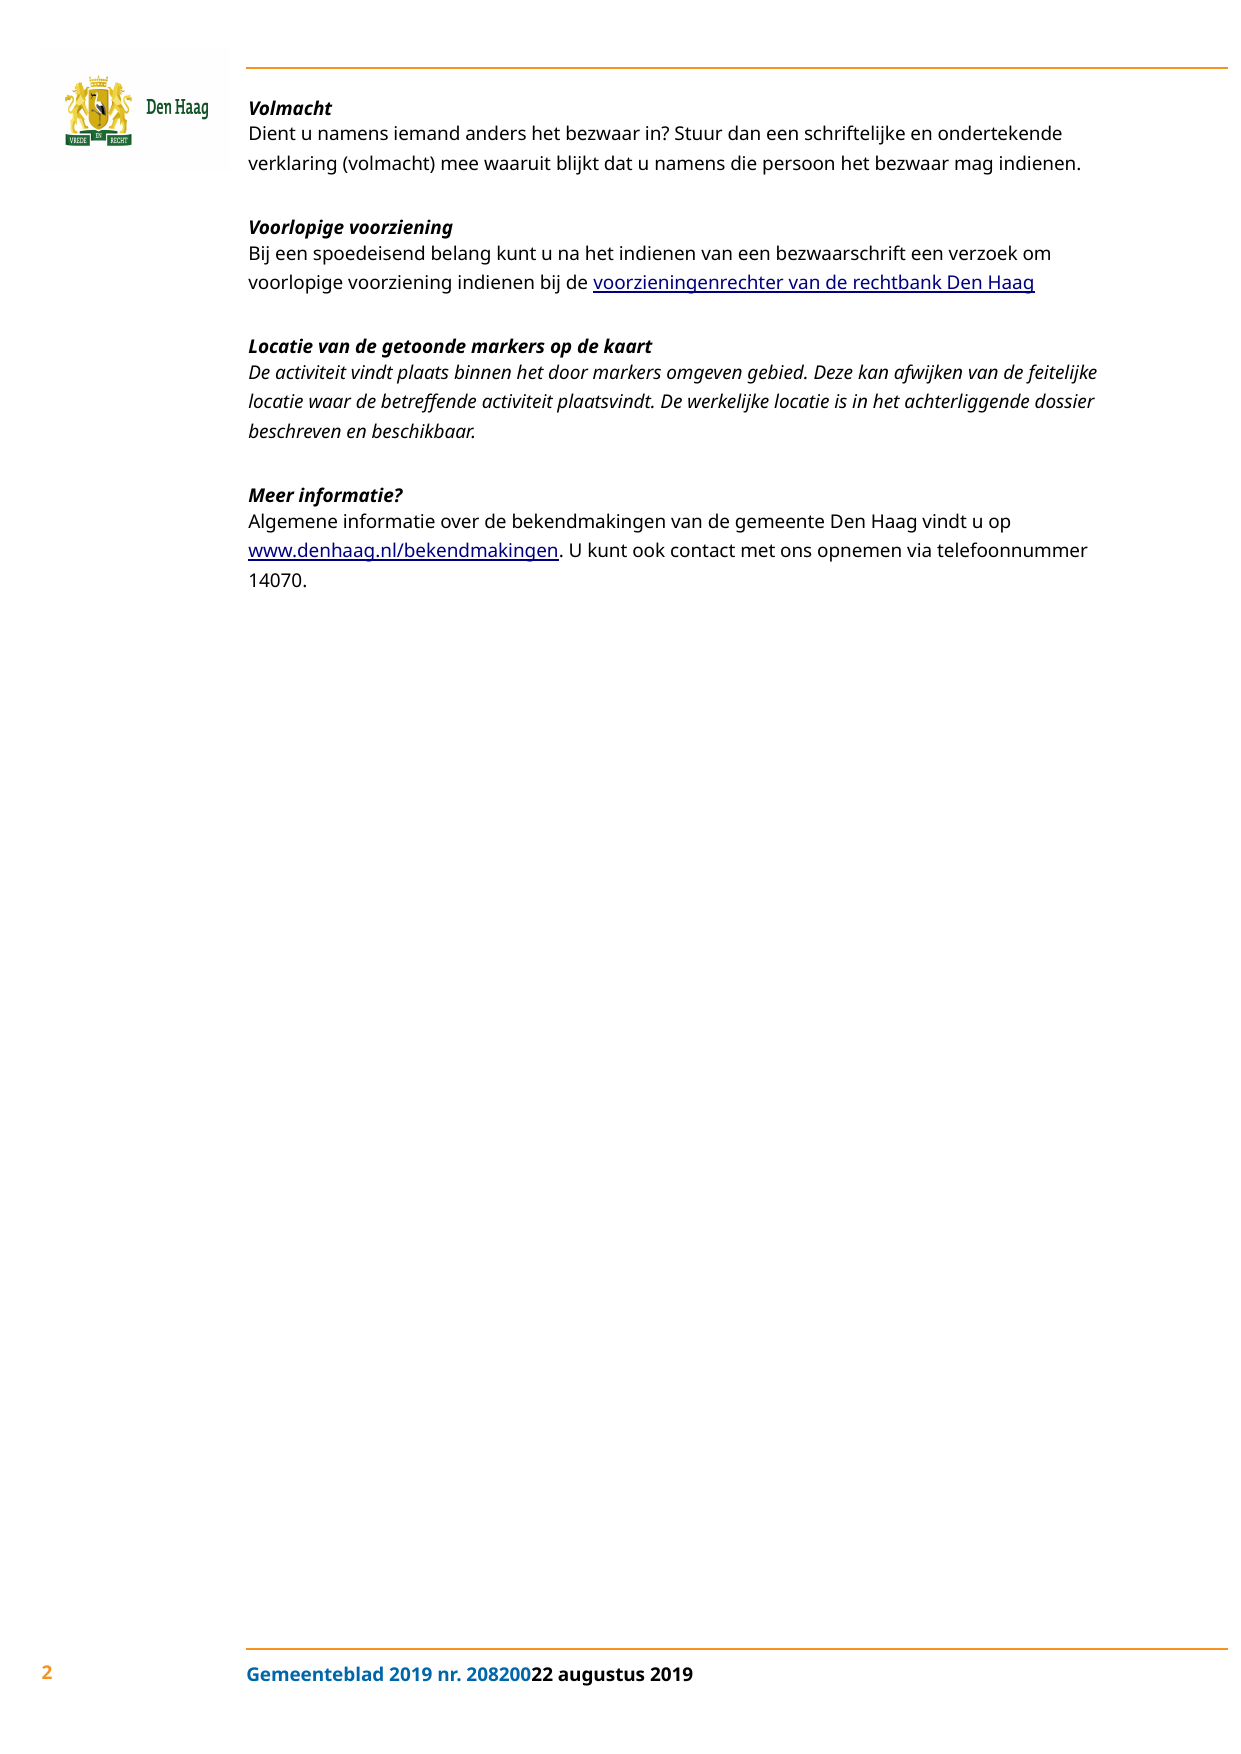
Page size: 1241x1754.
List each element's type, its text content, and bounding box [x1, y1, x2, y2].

text Bij een spoedeisend belang kunt u na het indienen van een bezwaarschrift een verzoek om voorlopige voorziening indienen bij de voorzieningenrechter van de rechtbank Den Haag [248, 240, 1152, 295]
text Meer informatie? [248, 482, 1152, 508]
text Voorlopige voorziening [248, 214, 1152, 240]
text Volmacht [248, 95, 1152, 121]
text Dient u namens iemand anders het bezwaar in? Stuur dan een schriftelijke en ondertekende verklaring (volmacht) mee waaruit blijkt dat u namens die persoon het bezwaar mag indienen. [248, 121, 1152, 176]
text Locatie van de getoonde markers op de kaart [248, 333, 1152, 359]
text De activiteit vindt plaats binnen het door markers omgeven gebied. Deze kan afwijken van de feitelijke locatie waar de betreffende activiteit plaatsvindt. De werkelijke locatie is in het achterliggende dossier beschreven en beschikbaar. [248, 359, 1152, 444]
picture [41, 47, 231, 172]
text Algemene informatie over de bekendmakingen van de gemeente Den Haag vindt u op www.denhaag.nl/bekendmakingen. U kunt ook contact met ons opnemen via telefoonnummer 14070. [248, 508, 1152, 593]
